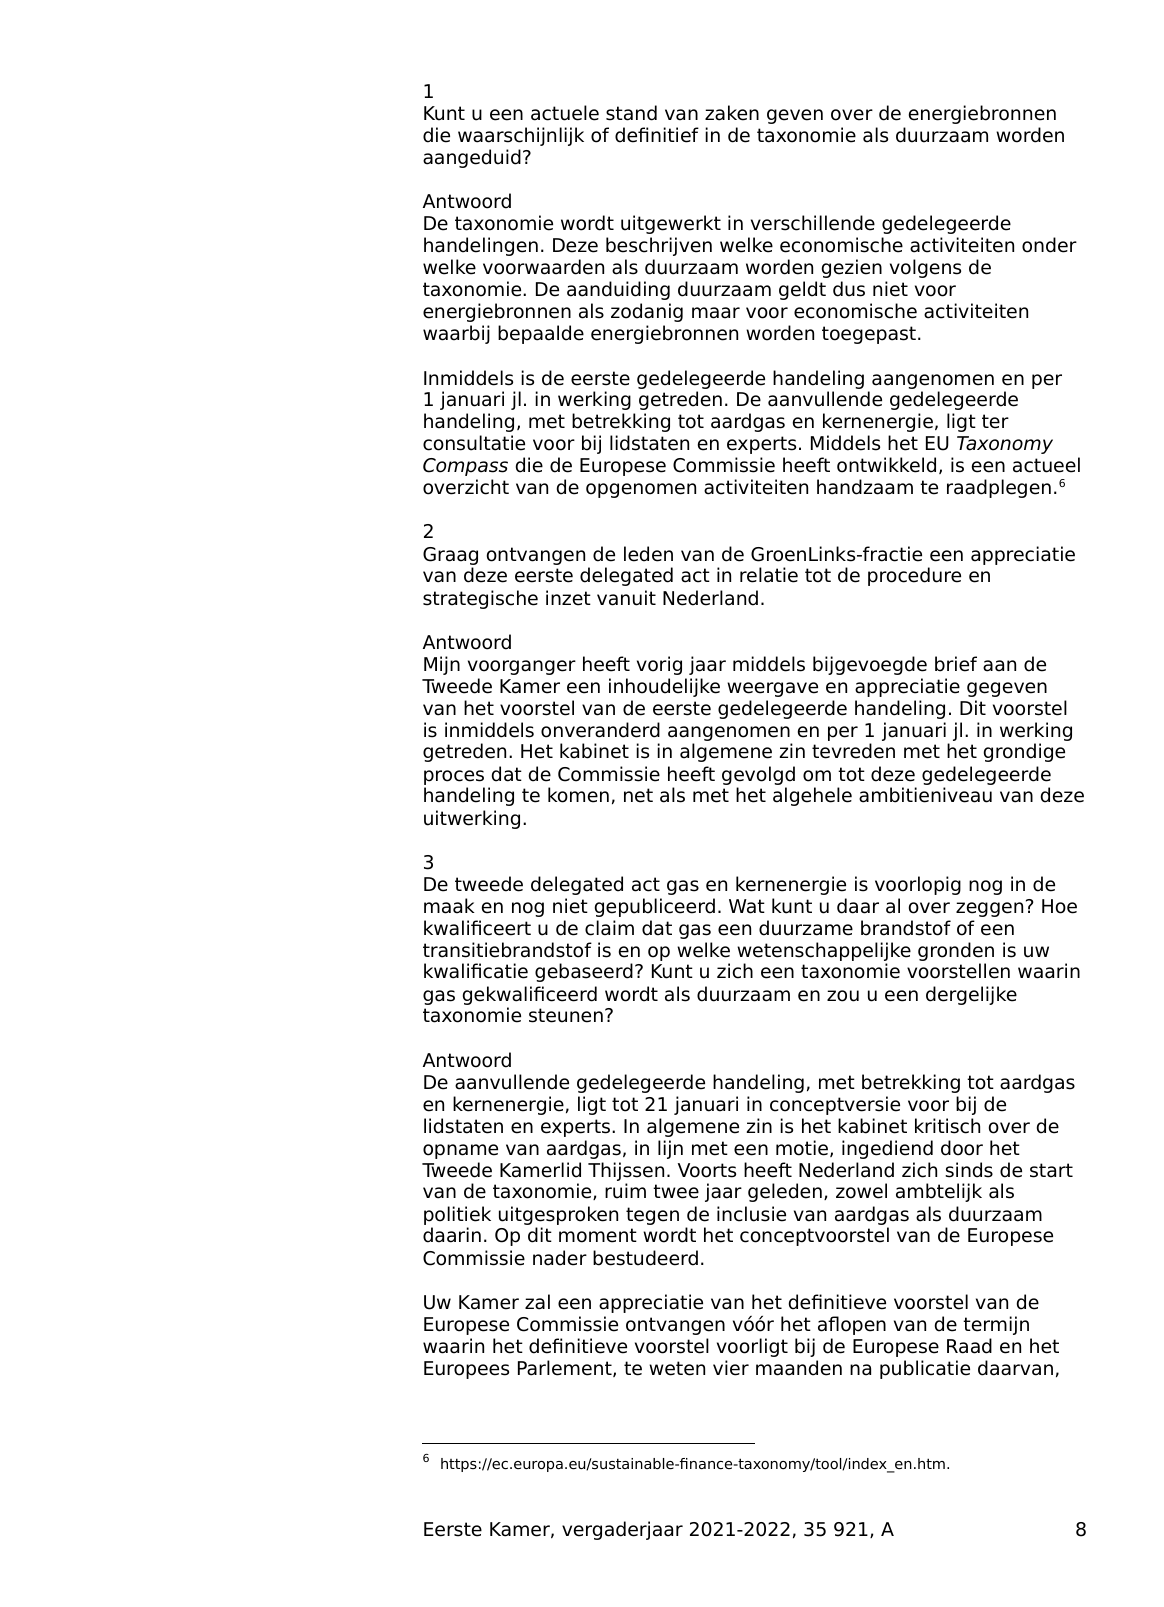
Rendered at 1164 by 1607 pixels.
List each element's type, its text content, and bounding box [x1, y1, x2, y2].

text Antwoord [422, 1049, 1087, 1072]
text Uw Kamer zal een appreciatie van het definitieve voorstel van de Europese Commissie ontvangen vóór het aflopen van de termijn waarin het definitieve voorstel voorligt bij de Europese Raad en het Europees Parlement, te weten vier maanden na publicatie daarvan, [422, 1292, 1087, 1379]
text Antwoord [422, 632, 1087, 653]
text Inmiddels is de eerste gedelegeerde handeling aangenomen en per 1 januari jl. in werking getreden. De aanvullende gedelegeerde handeling, met betrekking tot aardgas en kernenergie, ligt ter consultatie voor bij lidstaten en experts. Middels het EU Taxonomy Compass die de Europese Commissie heeft ontwikkeld, is een actueel overzicht van de opgenomen activiteiten handzaam te raadplegen. [422, 367, 1087, 499]
text 1 [422, 81, 1087, 103]
text https://ec.europa.eu/sustainable-finance-taxonomy/tool/index_en.htm. [422, 1452, 1087, 1474]
text Antwoord [422, 191, 1087, 213]
text Mijn voorganger heeft vorig jaar middels bijgevoegde brief aan de Tweede Kamer een inhoudelijke weergave en appreciatie gegeven van het voorstel van de eerste gedelegeerde handeling. Dit voorstel is inmiddels onveranderd aangenomen en per 1 januari jl. in werking getreden. Het kabinet is in algemene zin tevreden met het grondige proces dat de Commissie heeft gevolgd om tot deze gedelegeerde handeling te komen, net als met het algehele ambitieniveau van deze uitwerking. [422, 653, 1087, 829]
text De aanvullende gedelegeerde handeling, met betrekking tot aardgas en kernenergie, ligt tot 21 januari in conceptversie voor bij de lidstaten en experts. In algemene zin is het kabinet kritisch over de opname van aardgas, in lijn met een motie, ingediend door het Tweede Kamerlid Thijssen. Voorts heeft Nederland zich sinds de start van de taxonomie, ruim twee jaar geleden, zowel ambtelijk als politiek uitgesproken tegen de inclusie van aardgas als duurzaam daarin. Op dit moment wordt het conceptvoorstel van de Europese Commissie nader bestudeerd. [422, 1072, 1087, 1269]
text De taxonomie wordt uitgewerkt in verschillende gedelegeerde handelingen. Deze beschrijven welke economische activiteiten onder welke voorwaarden als duurzaam worden gezien volgens de taxonomie. De aanduiding duurzaam geldt dus niet voor energiebronnen als zodanig maar voor economische activiteiten waarbij bepaalde energiebronnen worden toegepast. [422, 213, 1087, 345]
text 3 [422, 852, 1087, 873]
text 2 [422, 521, 1087, 543]
text De tweede delegated act gas en kernenergie is voorlopig nog in de maak en nog niet gepubliceerd. Wat kunt u daar al over zeggen? Hoe kwalificeert u de claim dat gas een duurzame brandstof of een transitiebrandstof is en op welke wetenschappelijke gronden is uw kwalificatie gebaseerd? Kunt u zich een taxonomie voorstellen waarin gas gekwalificeerd wordt als duurzaam en zou u een dergelijke taxonomie steunen? [422, 873, 1087, 1027]
text Kunt u een actuele stand van zaken geven over de energiebronnen die waarschijnlijk of definitief in de taxonomie als duurzaam worden aangeduid? [422, 103, 1087, 169]
text Graag ontvangen de leden van de GroenLinks-fractie een appreciatie van deze eerste delegated act in relatie tot de procedure en strategische inzet vanuit Nederland. [422, 543, 1087, 609]
